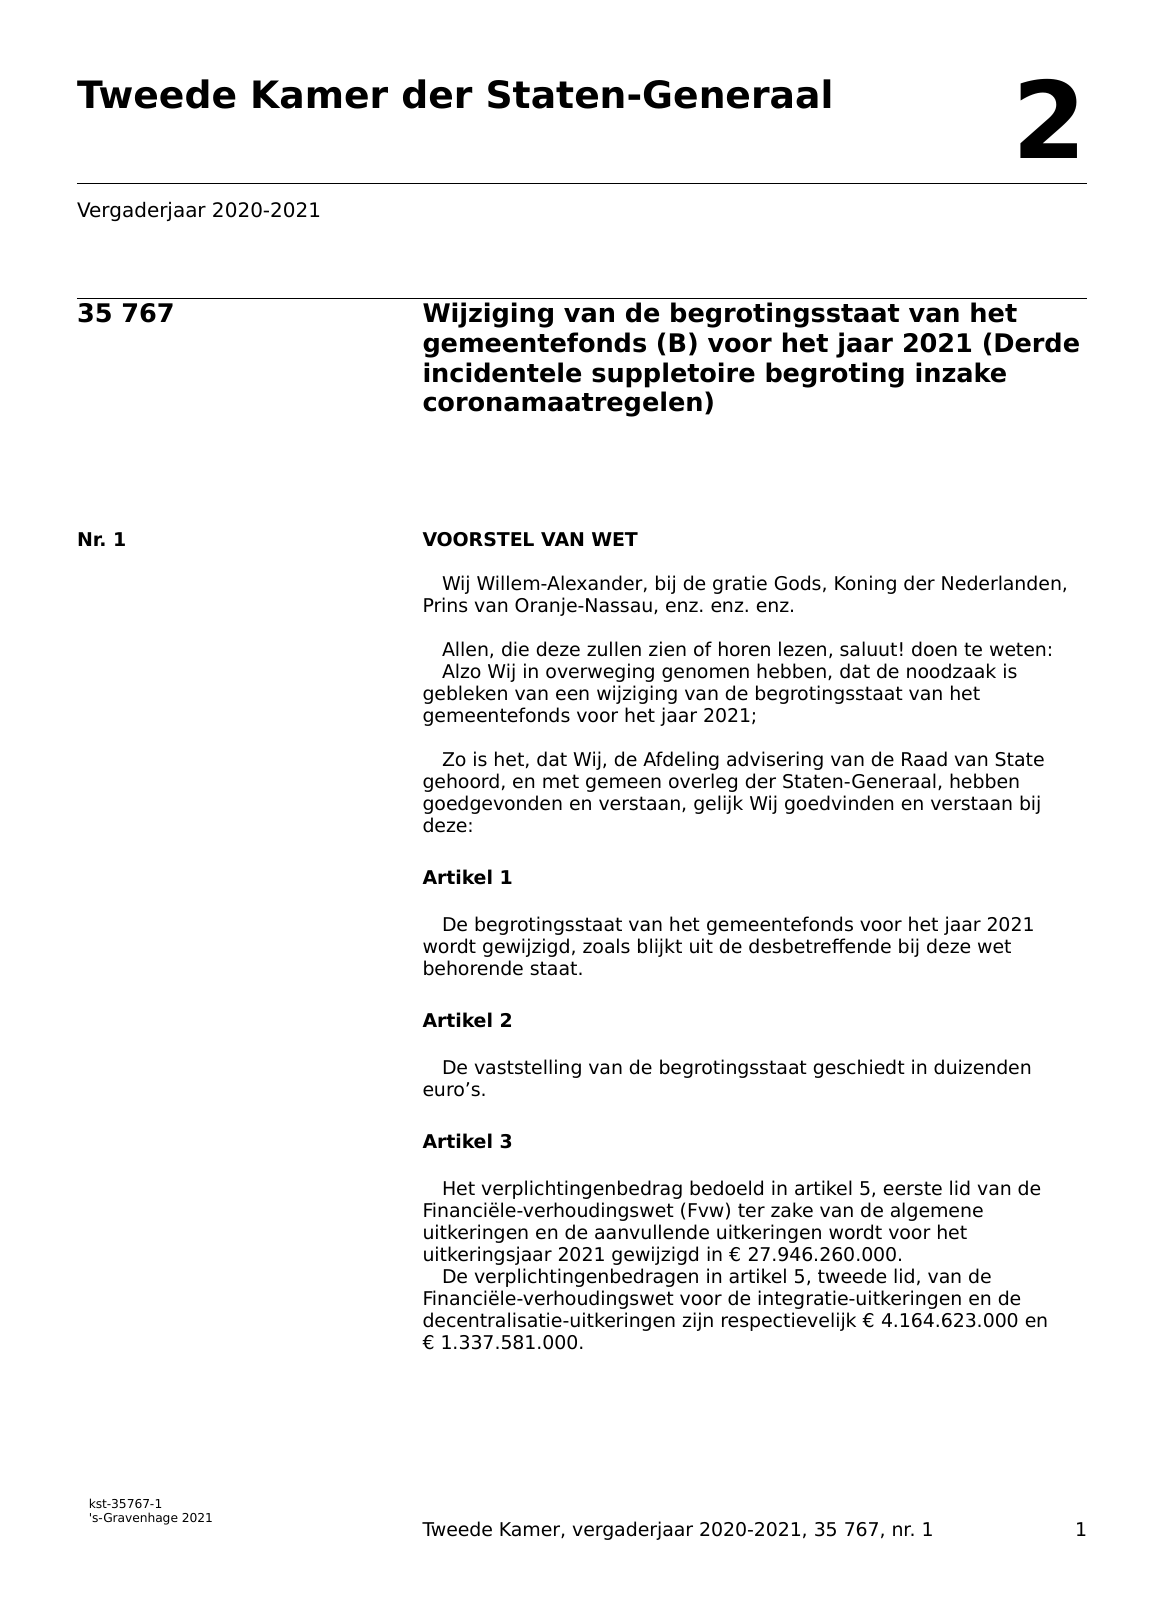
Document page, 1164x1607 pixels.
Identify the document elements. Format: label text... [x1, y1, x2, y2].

subtitle Nr. 1 VOORSTEL VAN WET [77, 529, 1087, 551]
text De begrotingsstaat van het gemeentefonds voor het jaar 2021 wordt gewijzigd, zoals blijkt uit de desbetreffende bij deze wet behorende staat. [422, 914, 1087, 980]
text De vaststelling van de begrotingsstaat geschiedt in duizenden euro’s. [422, 1057, 1087, 1101]
text Het verplichtingenbedrag bedoeld in artikel 5, eerste lid van de Financiële-verhoudingswet (Fvw) ter zake van de algemene uitkeringen en de aanvullende uitkeringen wordt voor het uitkeringsjaar 2021 gewijzigd in € 27.946.260.000. [422, 1178, 1087, 1266]
text 's-Gravenhage 2021 [88, 1511, 323, 1525]
subtitle Artikel 2 [422, 1010, 1087, 1032]
text kst-35767-1 [88, 1497, 323, 1511]
table_header 2 [886, 59, 1087, 183]
subtitle 35 767 Wijziging van de begrotingsstaat van het gemeentefonds (B) voor het jaar 2021 (Derde incidentele suppletoire begroting inzake coronamaatregelen) [77, 299, 1087, 418]
text Zo is het, dat Wij, de Afdeling advisering van de Raad van State gehoord, en met gemeen overleg der Staten-Generaal, hebben goedgevonden en verstaan, gelijk Wij goedvinden en verstaan bij deze: [422, 749, 1087, 837]
table_cell Vergaderjaar 2020-2021 [77, 184, 1087, 298]
text De verplichtingenbedragen in artikel 5, tweede lid, van de Financiële-verhoudingswet voor de integratie-uitkeringen en de decentralisatie-uitkeringen zijn respectievelijk € 4.164.623.000 en € 1.337.581.000. [422, 1266, 1087, 1354]
text Alzo Wij in overweging genomen hebben, dat de noodzaak is gebleken van een wijziging van de begrotingsstaat van het gemeentefonds voor het jaar 2021; [422, 661, 1087, 727]
subtitle Artikel 1 [422, 867, 1087, 889]
subtitle Artikel 3 [422, 1131, 1087, 1153]
text Wij Willem-Alexander, bij de gratie Gods, Koning der Nederlanden, Prins van Oranje-Nassau, enz. enz. enz. [422, 573, 1087, 617]
table_header Tweede Kamer der Staten-Generaal [77, 59, 886, 183]
text Allen, die deze zullen zien of horen lezen, saluut! doen te weten: [422, 639, 1087, 661]
